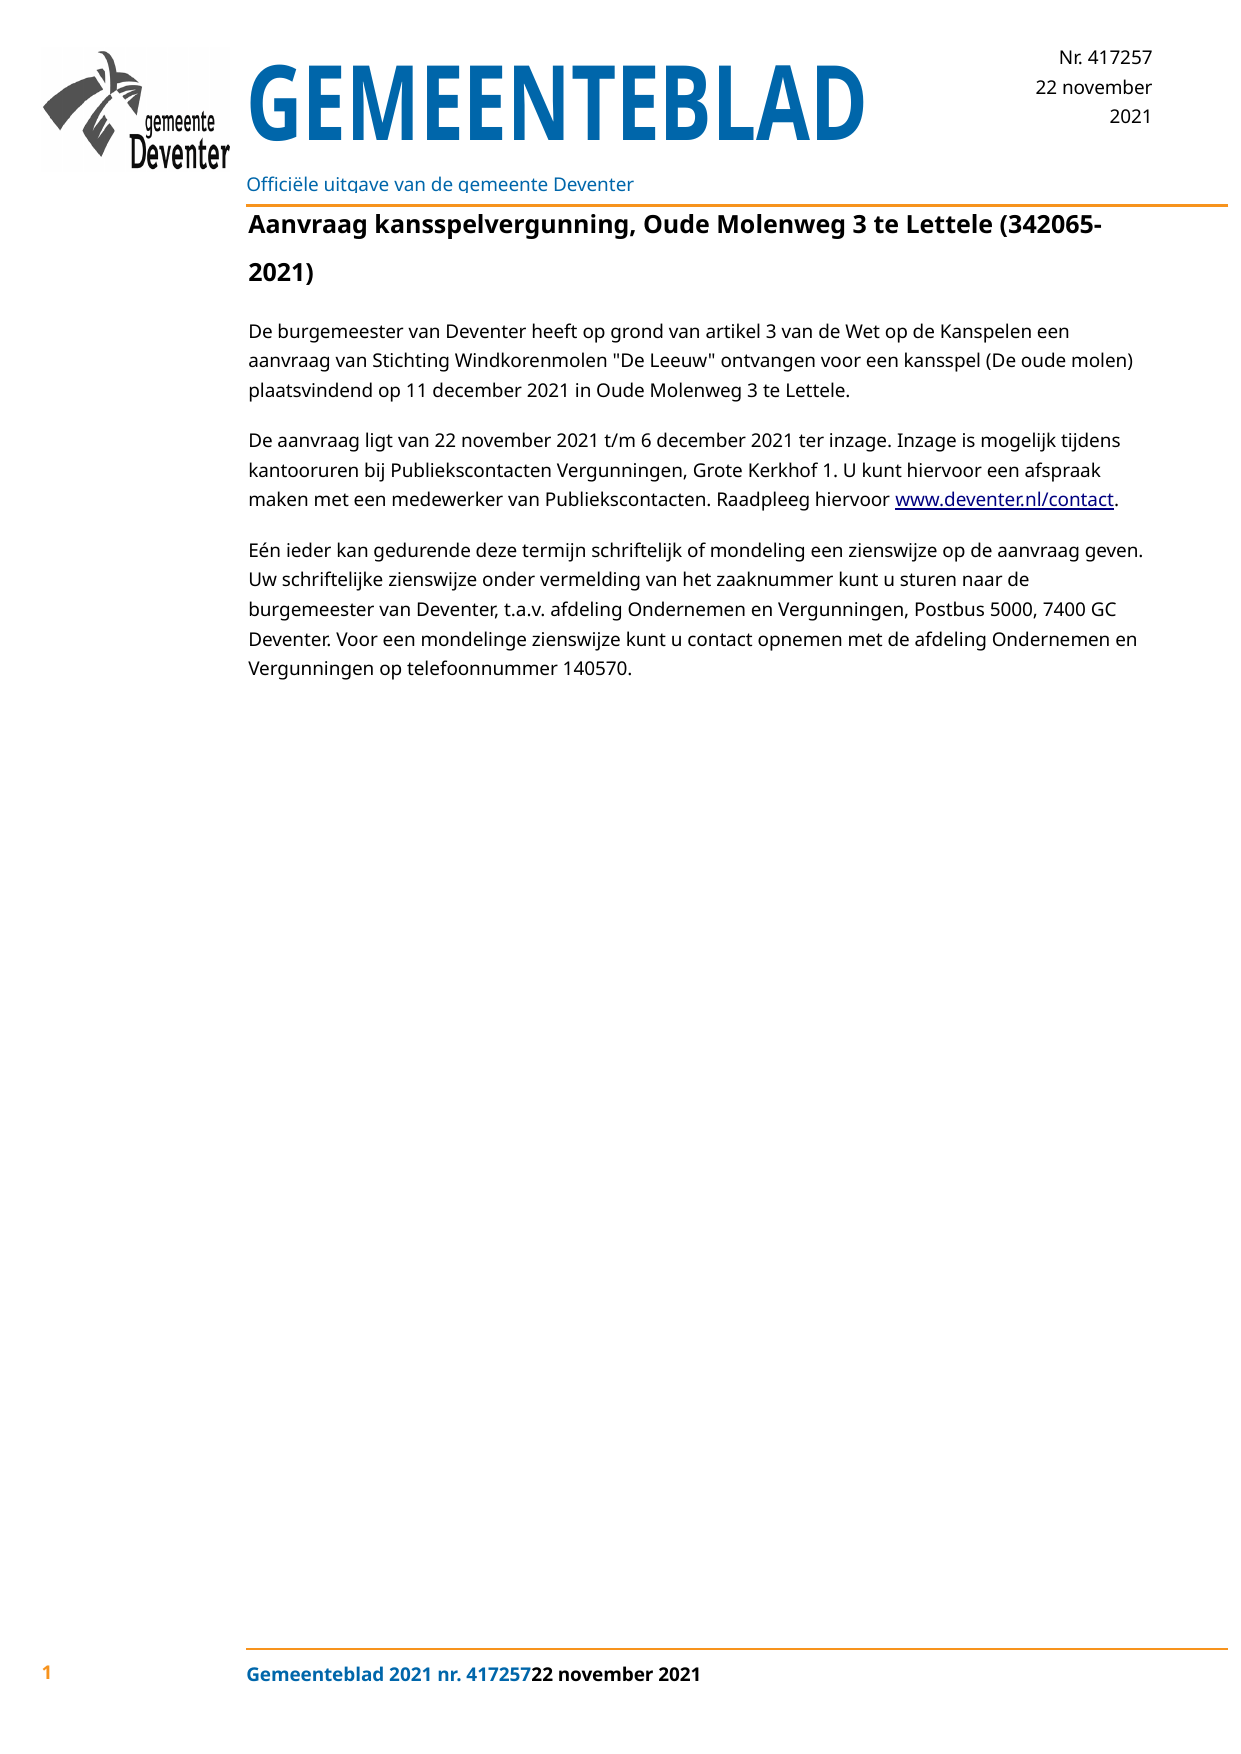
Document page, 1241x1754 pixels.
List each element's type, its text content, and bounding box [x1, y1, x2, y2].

text Aanvraag kansspelvergunning, Oude Molenweg 3 te Lettele (342065-2021) [248, 207, 1152, 288]
picture [41, 47, 231, 172]
text Eén ieder kan gedurende deze termijn schriftelijk of mondeling een zienswijze op de aanvraag geven. Uw schriftelijke zienswijze onder vermelding van het zaaknummer kunt u sturen naar de burgemeester van Deventer, t.a.v. afdeling Ondernemen en Vergunningen, Postbus 5000, 7400 GC Deventer. Voor een mondelinge zienswijze kunt u contact opnemen met de afdeling Ondernemen en Vergunningen op telefoonnummer 140570. [248, 537, 1152, 681]
text De aanvraag ligt van 22 november 2021 t/m 6 december 2021 ter inzage. Inzage is mogelijk tijdens kantooruren bij Publiekscontacten Vergunningen, Grote Kerkhof 1. U kunt hiervoor een afspraak maken met een medewerker van Publiekscontacten. Raadpleeg hiervoor www.deventer.nl/contact. [248, 427, 1152, 512]
text De burgemeester van Deventer heeft op grond van artikel 3 van de Wet op de Kanspelen een aanvraag van Stichting Windkorenmolen "De Leeuw" ontvangen voor een kansspel (De oude molen) plaatsvindend op 11 december 2021 in Oude Molenweg 3 te Lettele. [248, 318, 1152, 403]
